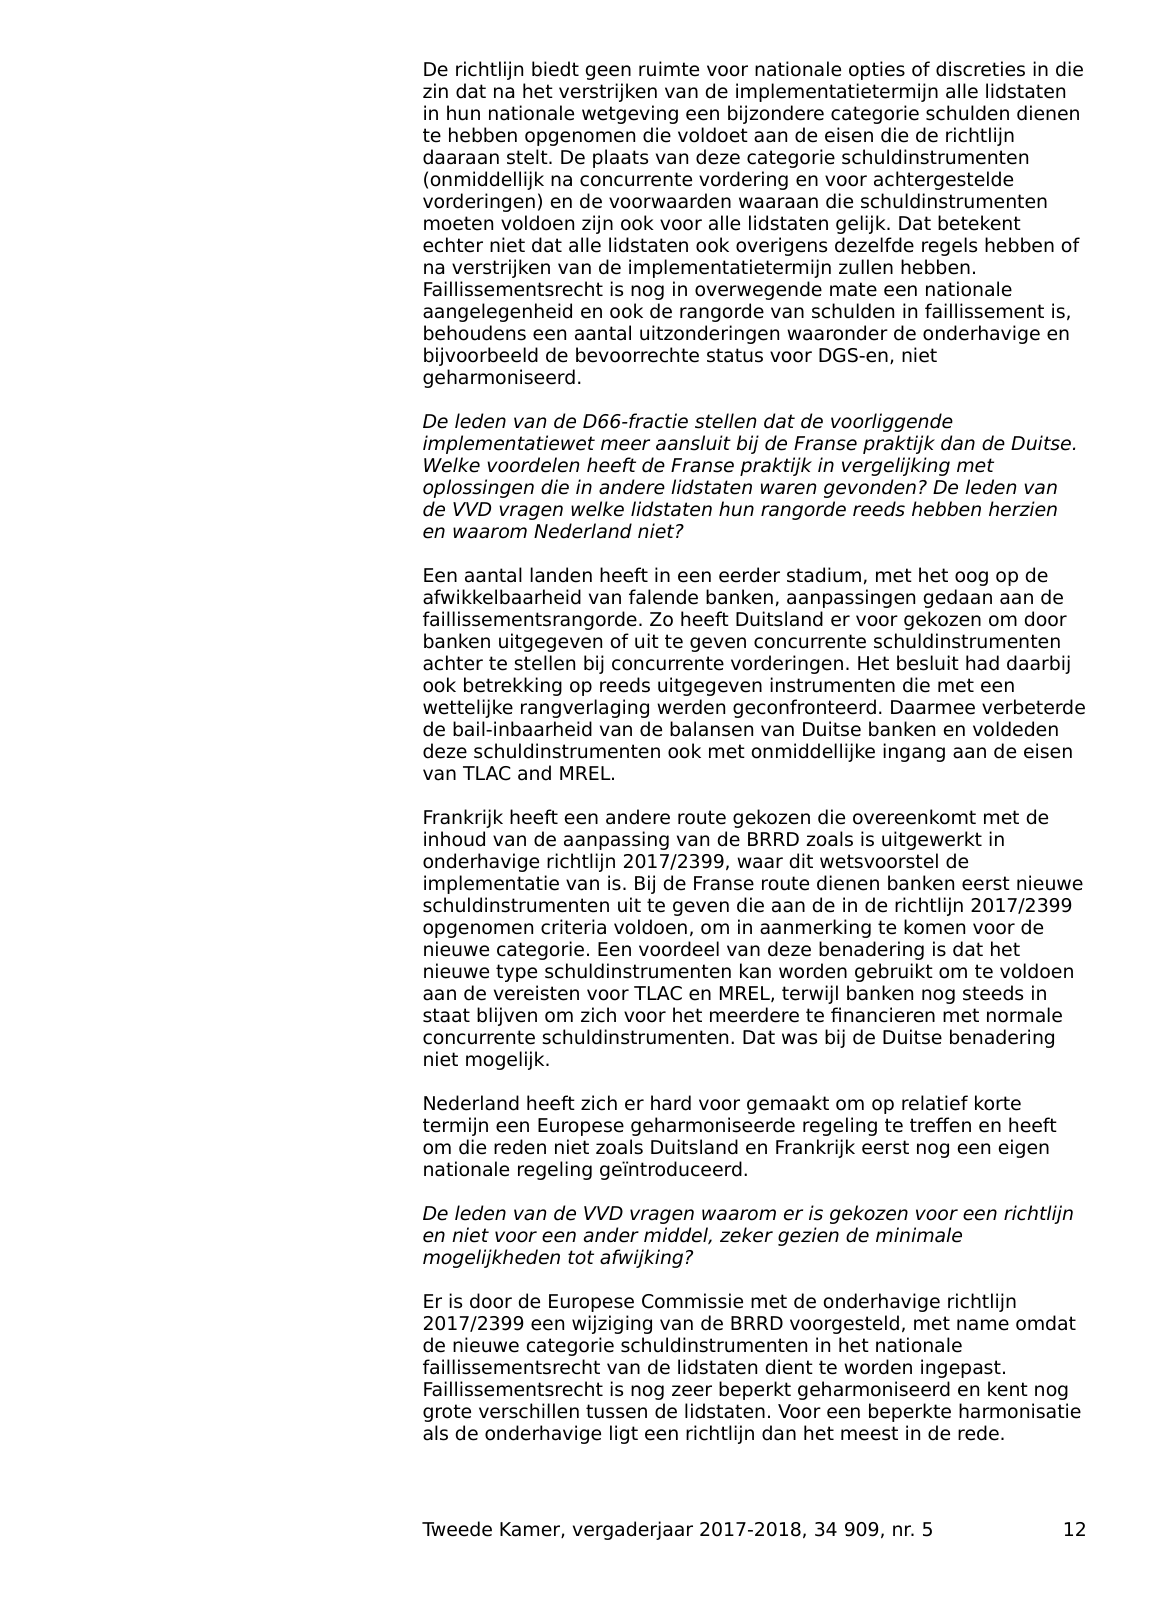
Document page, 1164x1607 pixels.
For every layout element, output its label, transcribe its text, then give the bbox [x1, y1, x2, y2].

text Er is door de Europese Commissie met de onderhavige richtlijn 2017/2399 een wijziging van de BRRD voorgesteld, met name omdat de nieuwe categorie schuldinstrumenten in het nationale faillissementsrecht van de lidstaten dient te worden ingepast. Faillissementsrecht is nog zeer beperkt geharmoniseerd en kent nog grote verschillen tussen de lidstaten. Voor een beperkte harmonisatie als de onderhavige ligt een richtlijn dan het meest in de rede. [422, 1291, 1087, 1445]
text Frankrijk heeft een andere route gekozen die overeenkomt met de inhoud van de aanpassing van de BRRD zoals is uitgewerkt in onderhavige richtlijn 2017/2399, waar dit wetsvoorstel de implementatie van is. Bij de Franse route dienen banken eerst nieuwe schuldinstrumenten uit te geven die aan de in de richtlijn 2017/2399 opgenomen criteria voldoen, om in aanmerking te komen voor de nieuwe categorie. Een voordeel van deze benadering is dat het nieuwe type schuldinstrumenten kan worden gebruikt om te voldoen aan de vereisten voor TLAC en MREL, terwijl banken nog steeds in staat blijven om zich voor het meerdere te financieren met normale concurrente schuldinstrumenten. Dat was bij de Duitse benadering niet mogelijk. [422, 807, 1087, 1071]
text Nederland heeft zich er hard voor gemaakt om op relatief korte termijn een Europese geharmoniseerde regeling te treffen en heeft om die reden niet zoals Duitsland en Frankrijk eerst nog een eigen nationale regeling geïntroduceerd. [422, 1093, 1087, 1181]
text De leden van de VVD vragen waarom er is gekozen voor een richtlijn en niet voor een ander middel, zeker gezien de minimale mogelijkheden tot afwijking? [422, 1203, 1087, 1269]
text Een aantal landen heeft in een eerder stadium, met het oog op de afwikkelbaarheid van falende banken, aanpassingen gedaan aan de faillissementsrangorde. Zo heeft Duitsland er voor gekozen om door banken uitgegeven of uit te geven concurrente schuldinstrumenten achter te stellen bij concurrente vorderingen. Het besluit had daarbij ook betrekking op reeds uitgegeven instrumenten die met een wettelijke rangverlaging werden geconfronteerd. Daarmee verbeterde de bail-inbaarheid van de balansen van Duitse banken en voldeden deze schuldinstrumenten ook met onmiddellijke ingang aan de eisen van TLAC and MREL. [422, 565, 1087, 785]
text De leden van de D66-fractie stellen dat de voorliggende implementatiewet meer aansluit bij de Franse praktijk dan de Duitse. Welke voordelen heeft de Franse praktijk in vergelijking met oplossingen die in andere lidstaten waren gevonden? De leden van de VVD vragen welke lidstaten hun rangorde reeds hebben herzien en waarom Nederland niet? [422, 411, 1087, 543]
text De richtlijn biedt geen ruimte voor nationale opties of discreties in die zin dat na het verstrijken van de implementatietermijn alle lidstaten in hun nationale wetgeving een bijzondere categorie schulden dienen te hebben opgenomen die voldoet aan de eisen die de richtlijn daaraan stelt. De plaats van deze categorie schuldinstrumenten (onmiddellijk na concurrente vordering en voor achtergestelde vorderingen) en de voorwaarden waaraan die schuldinstrumenten moeten voldoen zijn ook voor alle lidstaten gelijk. Dat betekent echter niet dat alle lidstaten ook overigens dezelfde regels hebben of na verstrijken van de implementatietermijn zullen hebben. Faillissementsrecht is nog in overwegende mate een nationale aangelegenheid en ook de rangorde van schulden in faillissement is, behoudens een aantal uitzonderingen waaronder de onderhavige en bijvoorbeeld de bevoorrechte status voor DGS-en, niet geharmoniseerd. [422, 59, 1087, 389]
